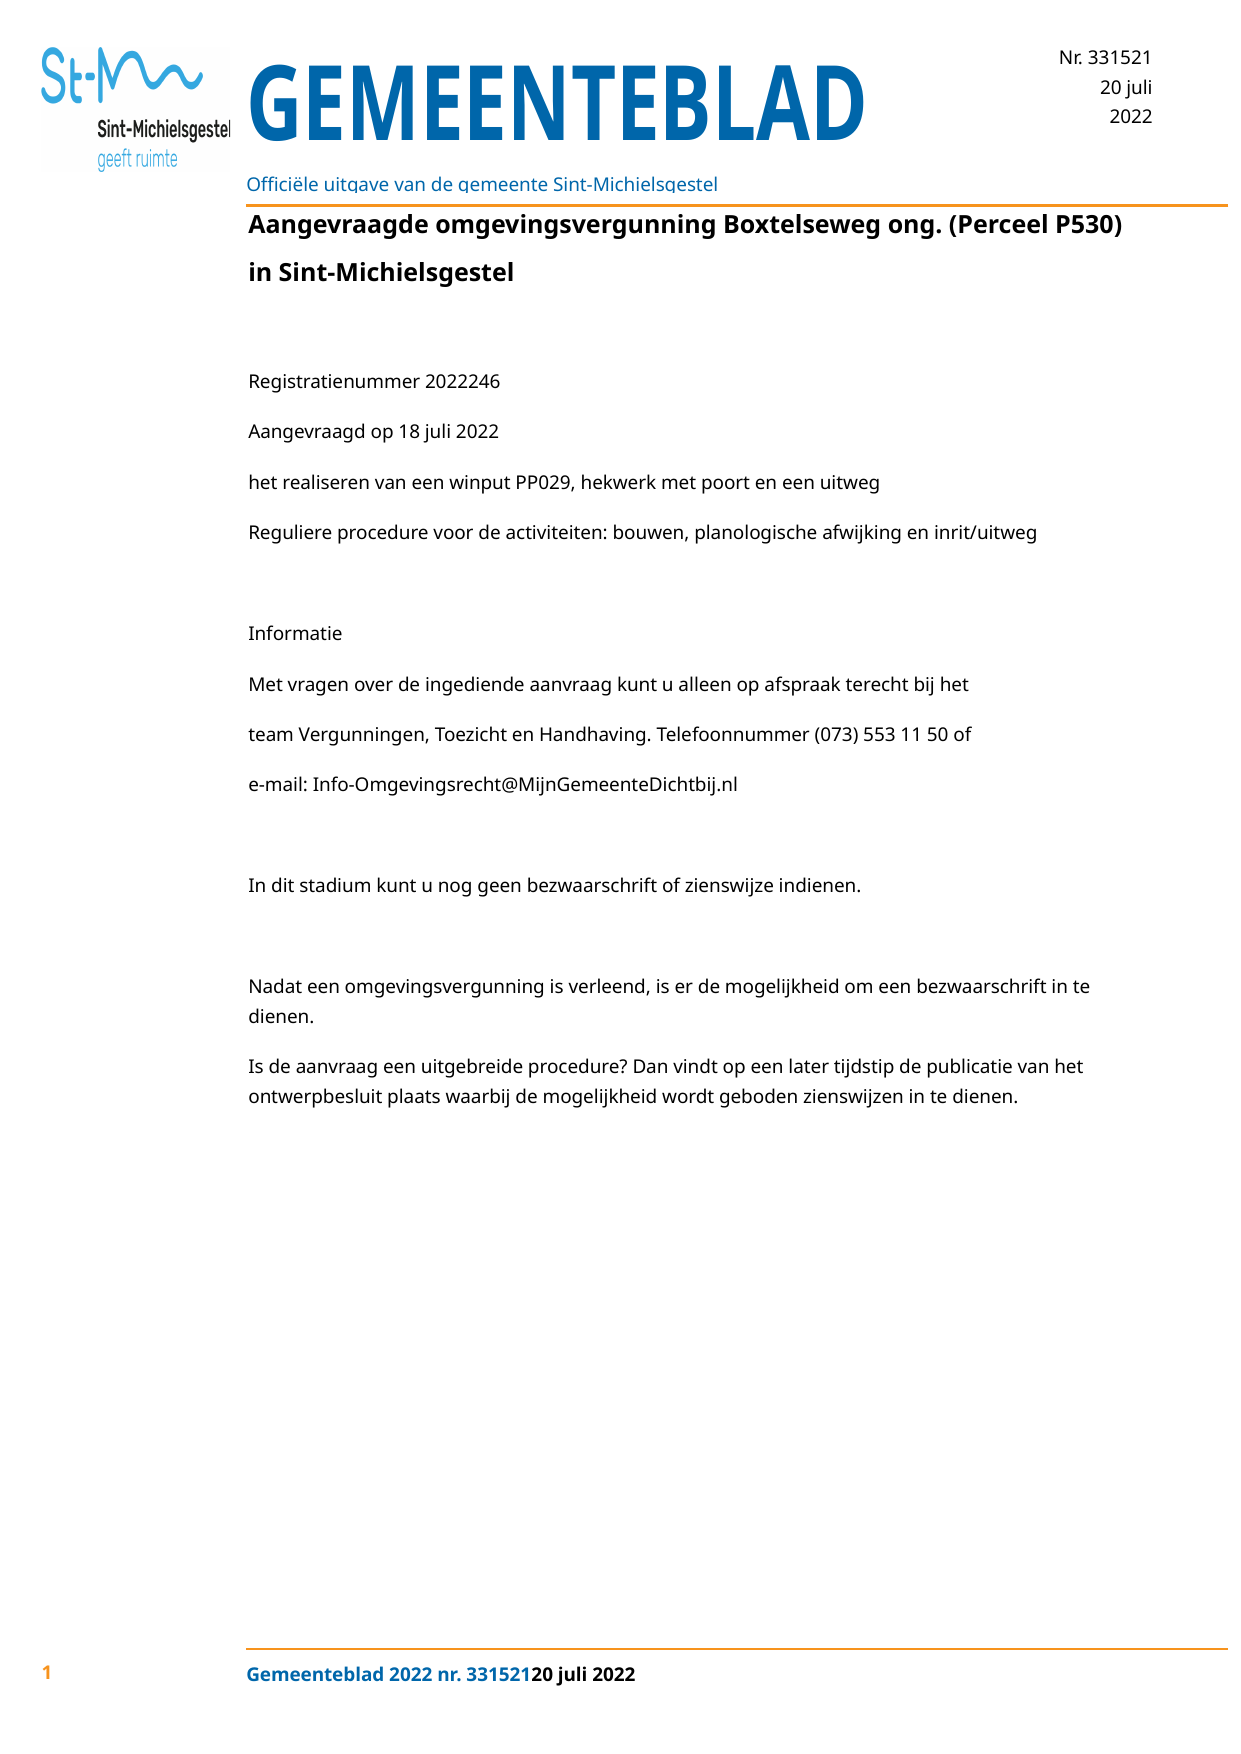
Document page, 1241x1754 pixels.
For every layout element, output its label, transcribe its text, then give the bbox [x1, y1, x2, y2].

text Informatie [248, 620, 1152, 646]
text e-mail: Info-Omgevingsrecht@MijnGemeenteDichtbij.nl [248, 772, 1152, 797]
text Is de aanvraag een uitgebreide procedure? Dan vindt op een later tijdstip de publicatie van het ontwerpbesluit plaats waarbij de mogelijkheid wordt geboden zienswijzen in te dienen. [248, 1053, 1152, 1109]
text Registratienummer 2022246 [248, 368, 1152, 394]
text Reguliere procedure voor de activiteiten: bouwen, planologische afwijking en inrit/uitweg [248, 519, 1152, 545]
text Met vragen over de ingediende aanvraag kunt u alleen op afspraak terecht bij het [248, 671, 1152, 697]
picture [41, 47, 231, 172]
text team Vergunningen, Toezicht en Handhaving. Telefoonnummer (073) 553 11 50 of [248, 721, 1152, 747]
text Aangevraagde omgevingsvergunning Boxtelseweg ong. (Perceel P530) in Sint-Michielsgestel [248, 207, 1152, 288]
text Nadat een omgevingsvergunning is verleend, is er de mogelijkheid om een bezwaarschrift in te dienen. [248, 973, 1152, 1029]
text Aangevraagd op 18 juli 2022 [248, 419, 1152, 444]
text het realiseren van een winput PP029, hekwerk met poort en een uitweg [248, 469, 1152, 495]
text In dit stadium kunt u nog geen bezwaarschrift of zienswijze indienen. [248, 872, 1152, 898]
